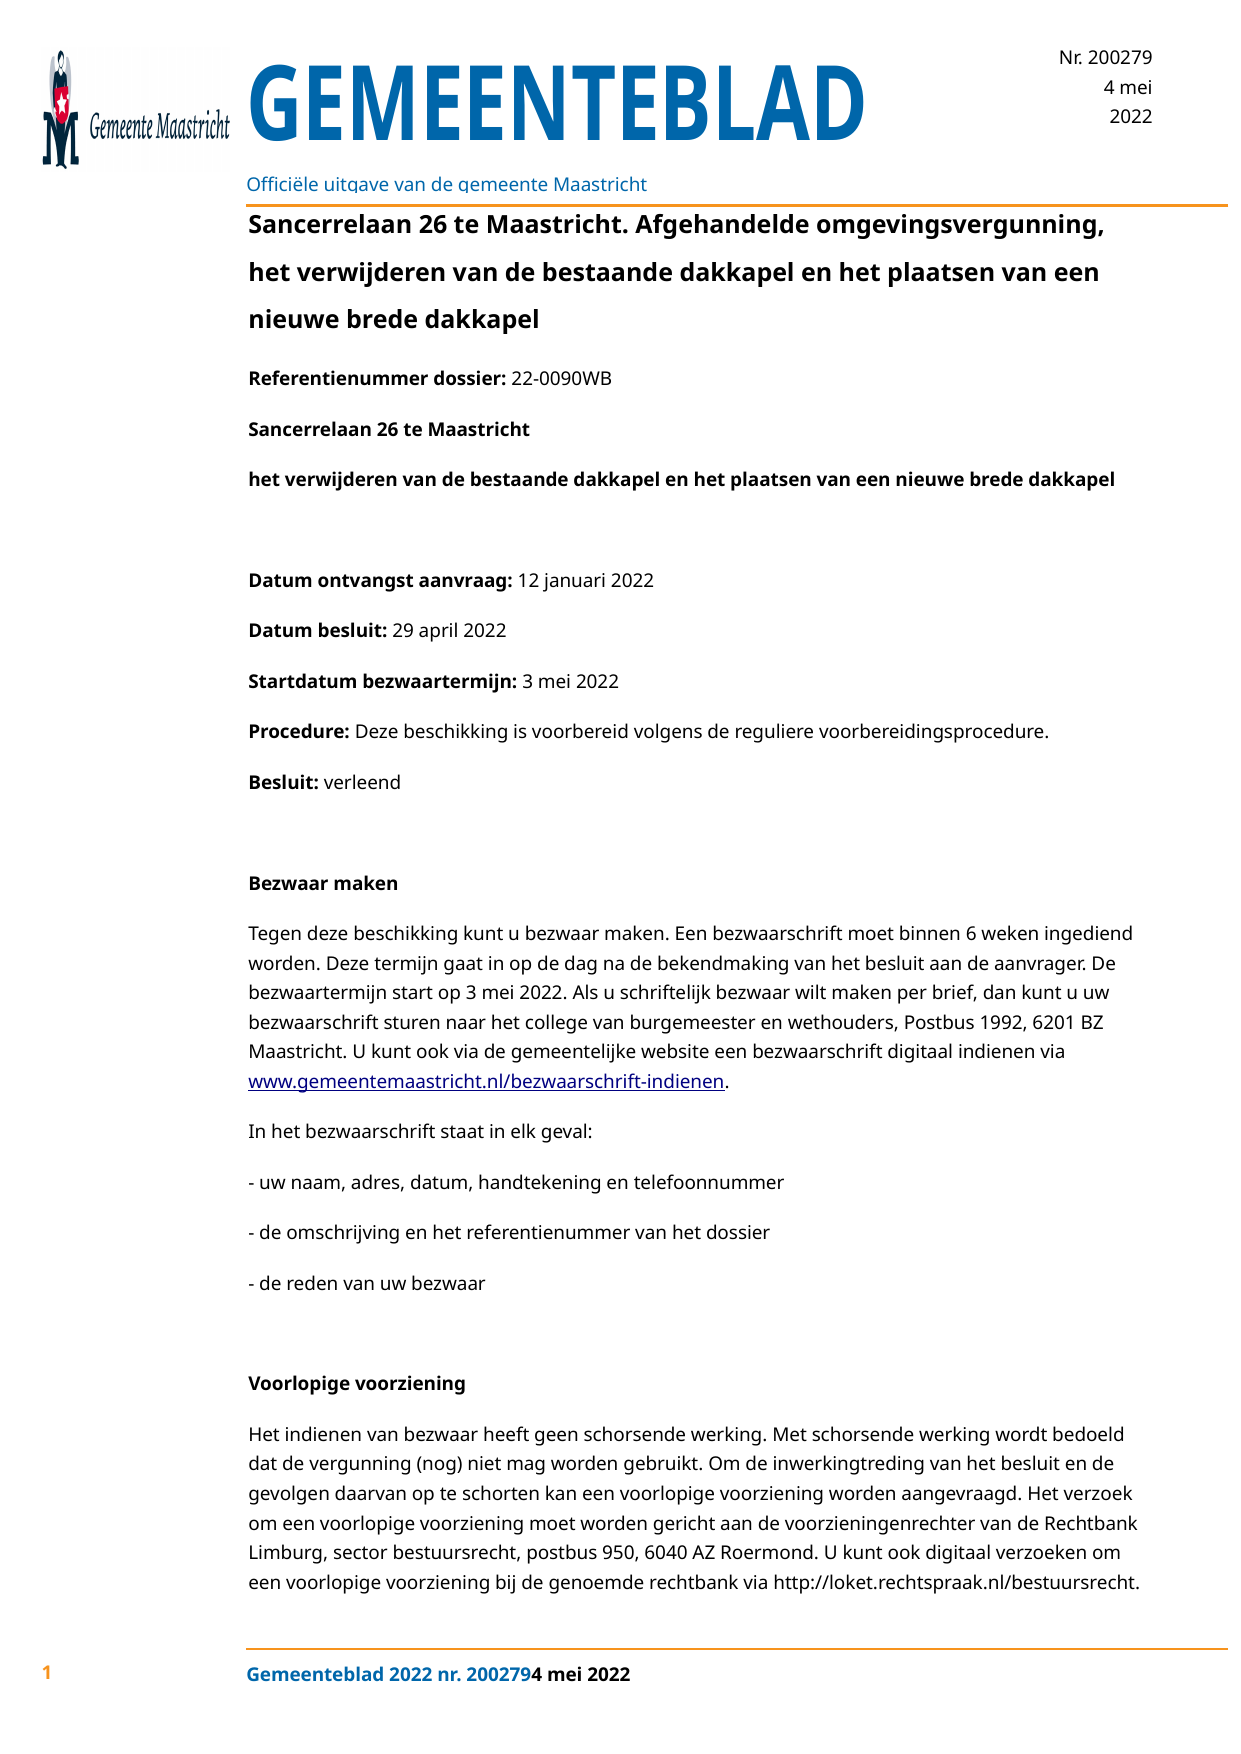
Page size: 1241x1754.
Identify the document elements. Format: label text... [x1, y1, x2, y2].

text In het bezwaarschrift staat in elk geval: [248, 1118, 1152, 1144]
text Het indienen van bezwaar heeft geen schorsende werking. Met schorsende werking wordt bedoeld dat de vergunning (nog) niet mag worden gebruikt. Om de inwerkingtreding van het besluit en de gevolgen daarvan op te schorten kan een voorlopige voorziening worden aangevraagd. Het verzoek om een voorlopige voorziening moet worden gericht aan de voorzieningenrechter van de Rechtbank Limburg, sector bestuursrecht, postbus 950, 6040 AZ Roermond. U kunt ook digitaal verzoeken om een voorlopige voorziening bij de genoemde rechtbank via http://loket.rechtspraak.nl/bestuursrecht. [248, 1421, 1152, 1594]
text Datum besluit: 29 april 2022 [248, 618, 1152, 643]
text Referentienummer dossier: 22-0090WB [248, 366, 1152, 391]
text - uw naam, adres, datum, handtekening en telefoonnummer [248, 1169, 1152, 1194]
text Procedure: Deze beschikking is voorbereid volgens de reguliere voorbereidingsprocedure. [248, 718, 1152, 744]
picture [41, 47, 231, 172]
text Startdatum bezwaartermijn: 3 mei 2022 [248, 668, 1152, 694]
text Sancerrelaan 26 te Maastricht [248, 416, 1152, 442]
text Datum ontvangst aanvraag: 12 januari 2022 [248, 567, 1152, 593]
text - de omschrijving en het referentienummer van het dossier [248, 1219, 1152, 1245]
text Tegen deze beschikking kunt u bezwaar maken. Een bezwaarschrift moet binnen 6 weken ingediend worden. Deze termijn gaat in op de dag na de bekendmaking van het besluit aan de aanvrager. De bezwaartermijn start op 3 mei 2022. Als u schriftelijk bezwaar wilt maken per brief, dan kunt u uw bezwaarschrift sturen naar het college van burgemeester en wethouders, Postbus 1992, 6201 BZ Maastricht. U kunt ook via de gemeentelijke website een bezwaarschrift digitaal indienen via www.gemeentemaastricht.nl/bezwaarschrift-indienen. [248, 920, 1152, 1094]
text Bezwaar maken [248, 870, 1152, 895]
text Besluit: verleend [248, 769, 1152, 794]
text Voorlopige voorziening [248, 1371, 1152, 1396]
text Sancerrelaan 26 te Maastricht. Afgehandelde omgevingsvergunning, het verwijderen van de bestaande dakkapel en het plaatsen van een nieuwe brede dakkapel [248, 207, 1152, 336]
text het verwijderen van de bestaande dakkapel en het plaatsen van een nieuwe brede dakkapel [248, 466, 1152, 492]
text - de reden van uw bezwaar [248, 1270, 1152, 1295]
